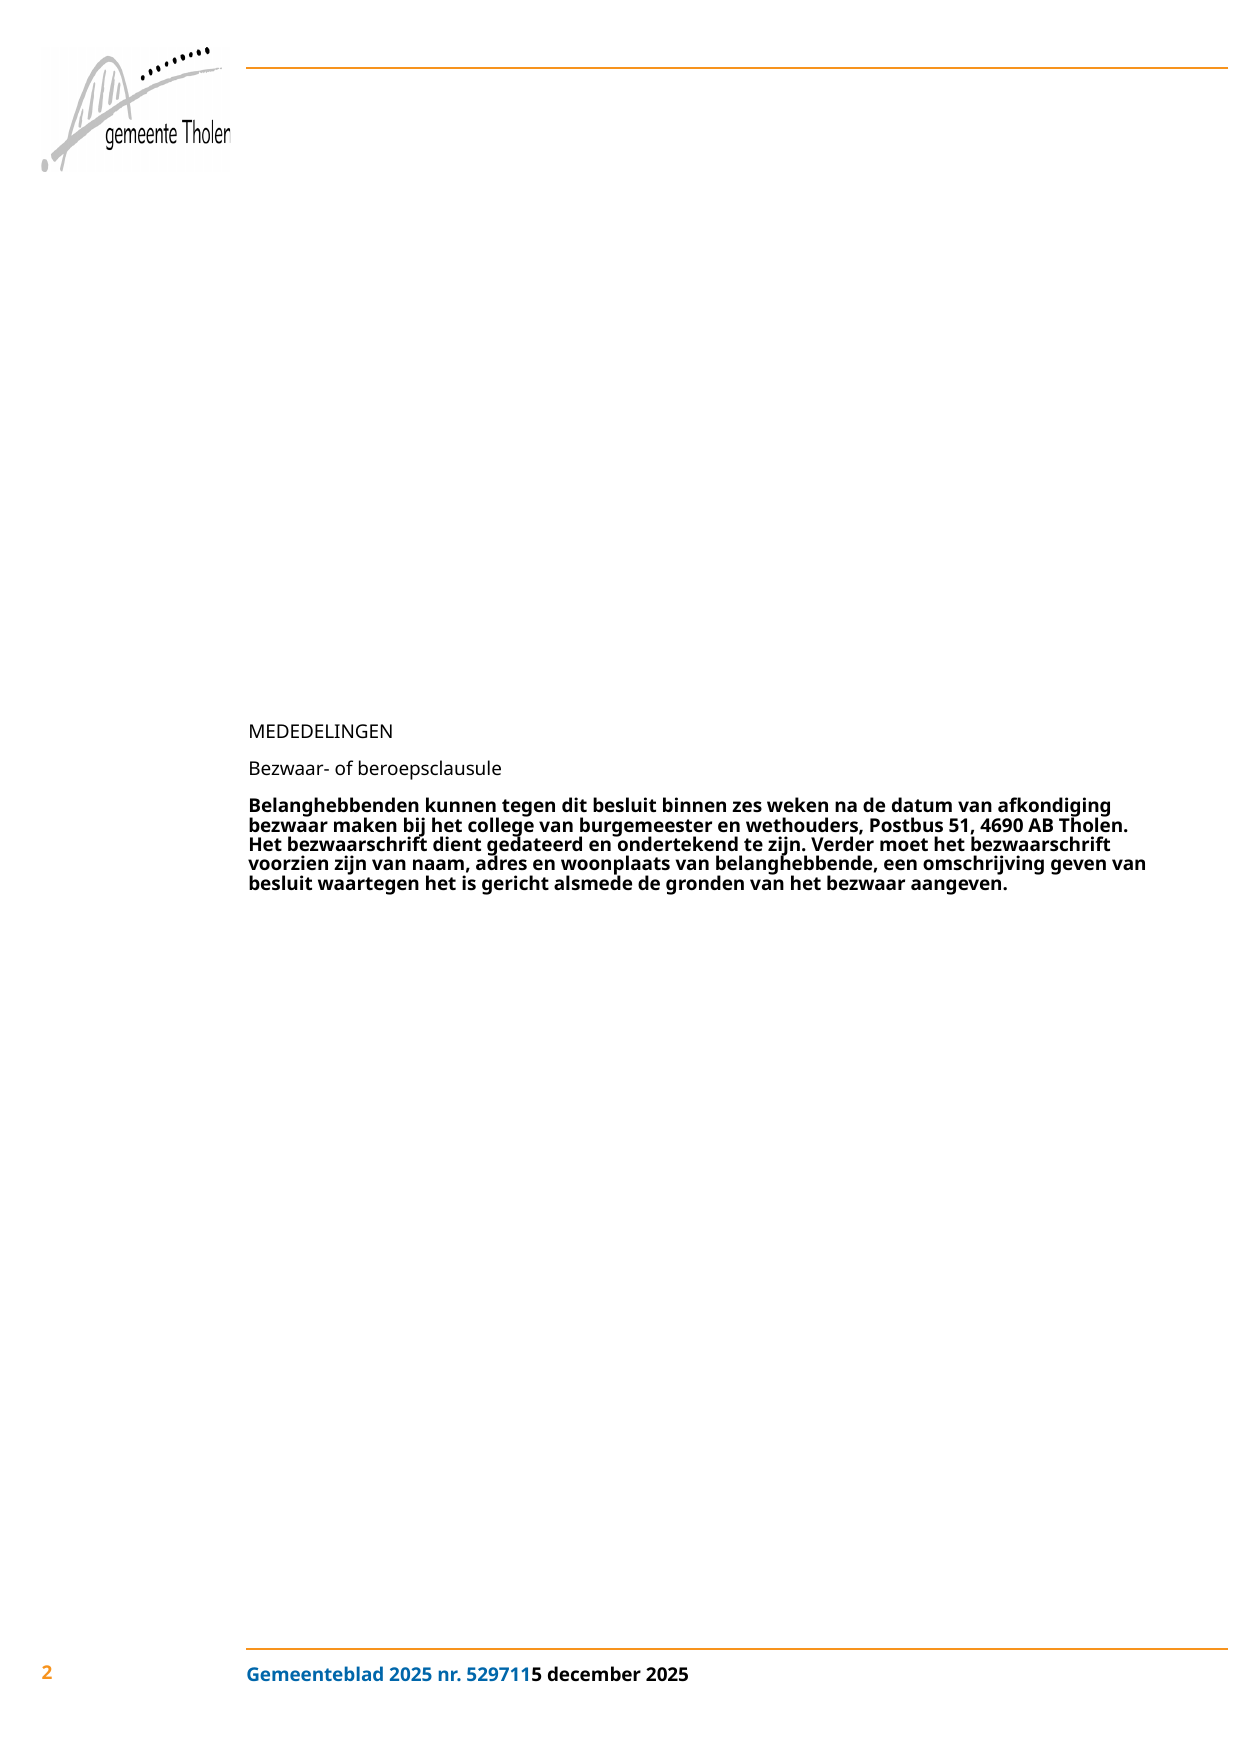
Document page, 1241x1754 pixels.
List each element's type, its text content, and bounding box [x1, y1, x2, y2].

text Bezwaar- of beroepsclausule [248, 760, 1152, 780]
picture [41, 47, 231, 172]
text Belanghebbenden kunnen tegen dit besluit binnen zes weken na de datum van afkondiging bezwaar maken bij het college van burgemeester en wethouders, Postbus 51, 4690 AB Tholen. Het bezwaarschrift dient gedateerd en ondertekend te zijn. Verder moet het bezwaarschrift voorzien zijn van naam, adres en woonplaats van belanghebbende, een omschrijving geven van besluit waartegen het is gericht alsmede de gronden van het bezwaar aangeven. [248, 797, 1152, 894]
text MEDEDELINGEN [248, 723, 1152, 743]
